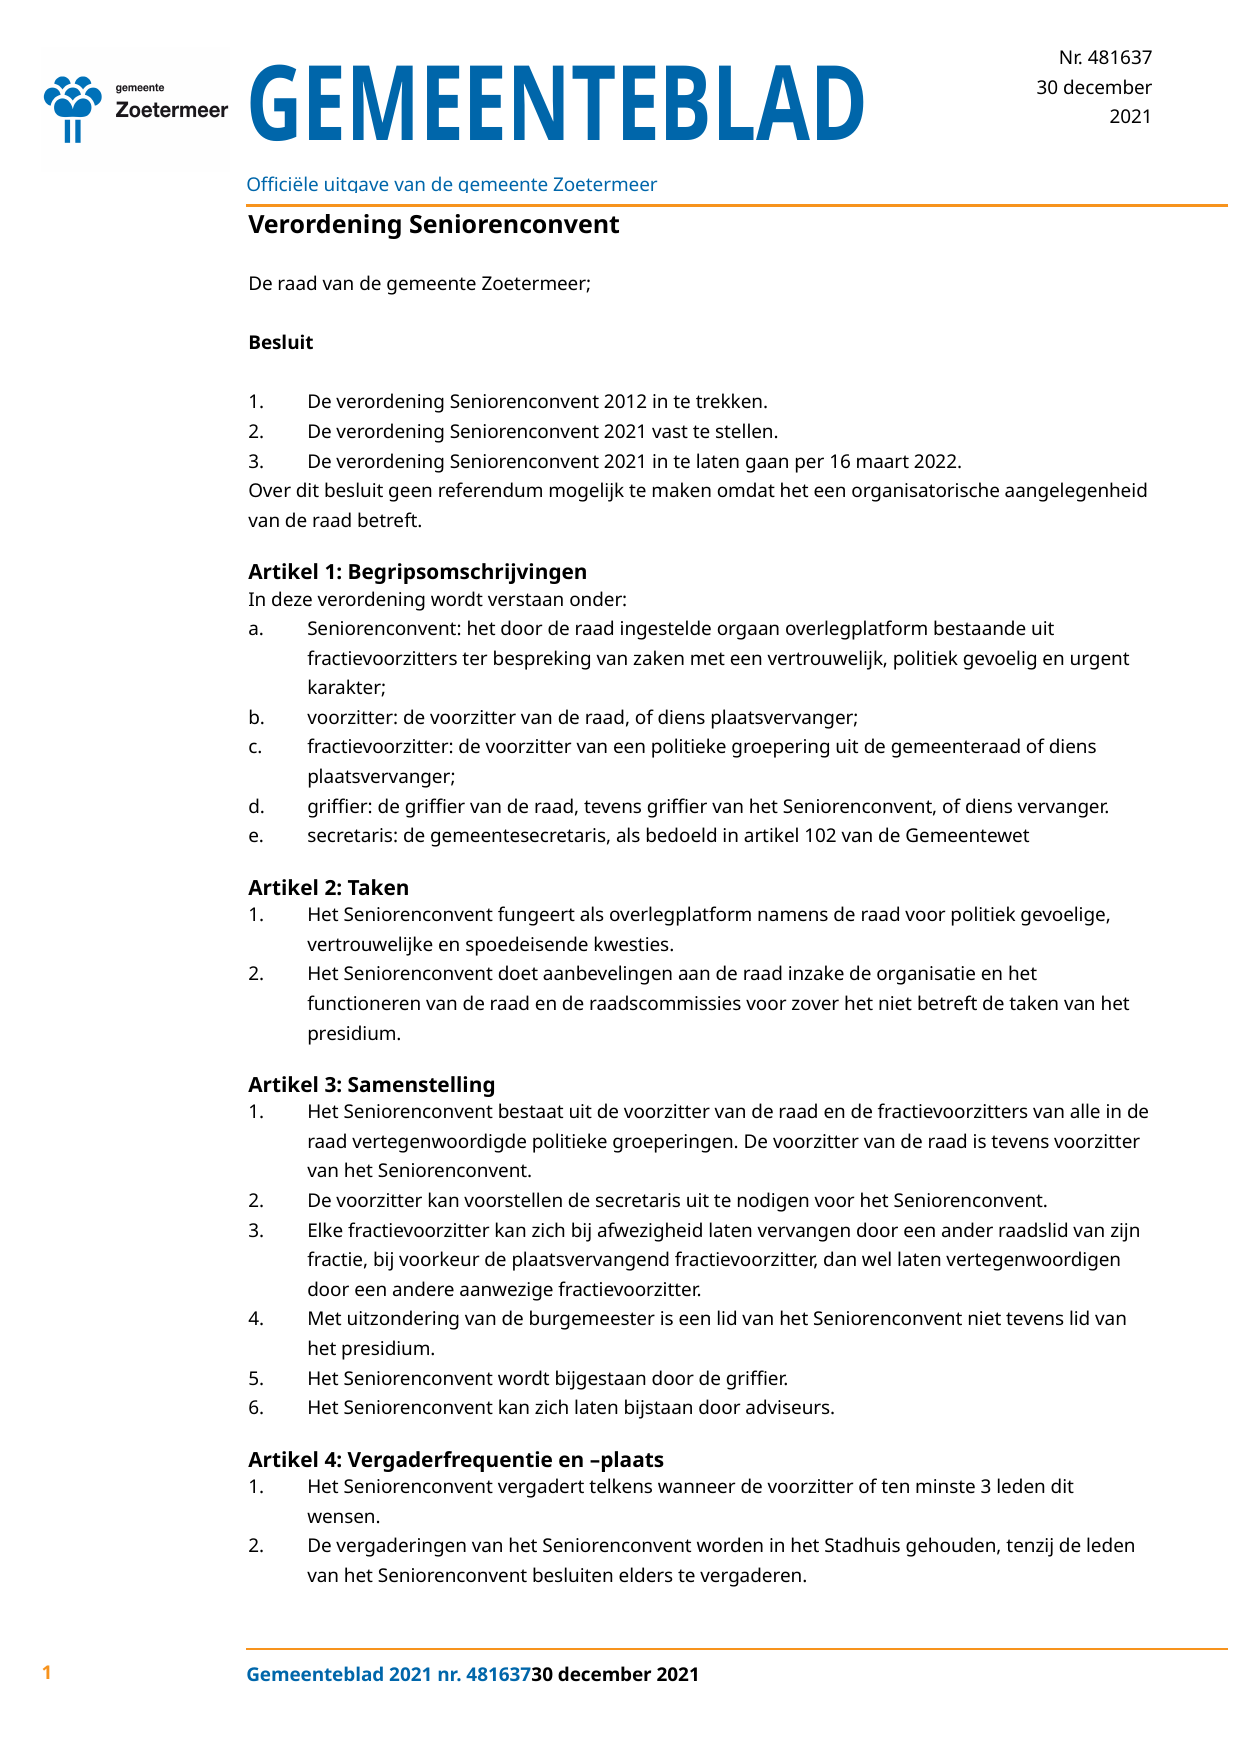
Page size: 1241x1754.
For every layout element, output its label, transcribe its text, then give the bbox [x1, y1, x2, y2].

text Artikel 1: Begripsomschrijvingen [248, 557, 1152, 586]
text In deze verordening wordt verstaan onder: [248, 586, 1152, 612]
list Het Seniorenconvent bestaat uit de voorzitter van de raad en de fractievoorzitters van alle in de raad vertegenwoordigde politieke groeperingen. De voorzitter van de raad is tevens voorzitter van het Seniorenconvent. [248, 1098, 1152, 1183]
list voorzitter: de voorzitter van de raad, of diens plaatsvervanger; [248, 704, 1152, 730]
list Het Seniorenconvent wordt bijgestaan door de griffier. [248, 1365, 1152, 1391]
list fractievoorzitter: de voorzitter van een politieke groepering uit de gemeenteraad of diens plaatsvervanger; [248, 734, 1152, 789]
list Het Seniorenconvent doet aanbevelingen aan de raad inzake de organisatie en het functioneren van de raad en de raadscommissies voor zover het niet betreft de taken van het presidium. [248, 961, 1152, 1045]
list De verordening Seniorenconvent 2021 vast te stellen. [248, 418, 1152, 444]
list Het Seniorenconvent kan zich laten bijstaan door adviseurs. [248, 1394, 1152, 1420]
list De verordening Seniorenconvent 2012 in te trekken. [248, 389, 1152, 414]
list De vergaderingen van het Seniorenconvent worden in het Stadhuis gehouden, tenzij de leden van het Seniorenconvent besluiten elders te vergaderen. [248, 1532, 1152, 1588]
list Het Seniorenconvent fungeert als overlegplatform namens de raad voor politiek gevoelige, vertrouwelijke en spoedeisende kwesties. [248, 901, 1152, 957]
list secretaris: de gemeentesecretaris, als bedoeld in artikel 102 van de Gemeentewet [248, 822, 1152, 848]
list De voorzitter kan voorstellen de secretaris uit te nodigen voor het Seniorenconvent. [248, 1187, 1152, 1213]
text Artikel 2: Taken [248, 873, 1152, 901]
list De verordening Seniorenconvent 2021 in te laten gaan per 16 maart 2022. [248, 448, 1152, 473]
text Verordening Seniorenconvent [248, 207, 1152, 241]
list Seniorenconvent: het door de raad ingestelde orgaan overlegplatform bestaande uit fractievoorzitters ter bespreking van zaken met een vertrouwelijk, politiek gevoelig en urgent karakter; [248, 615, 1152, 700]
picture [41, 47, 231, 172]
text Over dit besluit geen referendum mogelijk te maken omdat het een organisatorische aangelegenheid van de raad betreft. [248, 477, 1152, 533]
text Artikel 3: Samenstelling [248, 1070, 1152, 1098]
list Met uitzondering van de burgemeester is een lid van het Seniorenconvent niet tevens lid van het presidium. [248, 1306, 1152, 1361]
text De raad van de gemeente Zoetermeer; [248, 270, 1152, 296]
text Artikel 4: Vergaderfrequentie en –plaats [248, 1445, 1152, 1473]
text Besluit [248, 329, 1152, 355]
list Het Seniorenconvent vergadert telkens wanneer de voorzitter of ten minste 3 leden dit wensen. [248, 1473, 1152, 1528]
list Elke fractievoorzitter kan zich bij afwezigheid laten vervangen door een ander raadslid van zijn fractie, bij voorkeur de plaatsvervangend fractievoorzitter, dan wel laten vertegenwoordigen door een andere aanwezige fractievoorzitter. [248, 1217, 1152, 1302]
list griffier: de griffier van de raad, tevens griffier van het Seniorenconvent, of diens vervanger. [248, 793, 1152, 819]
